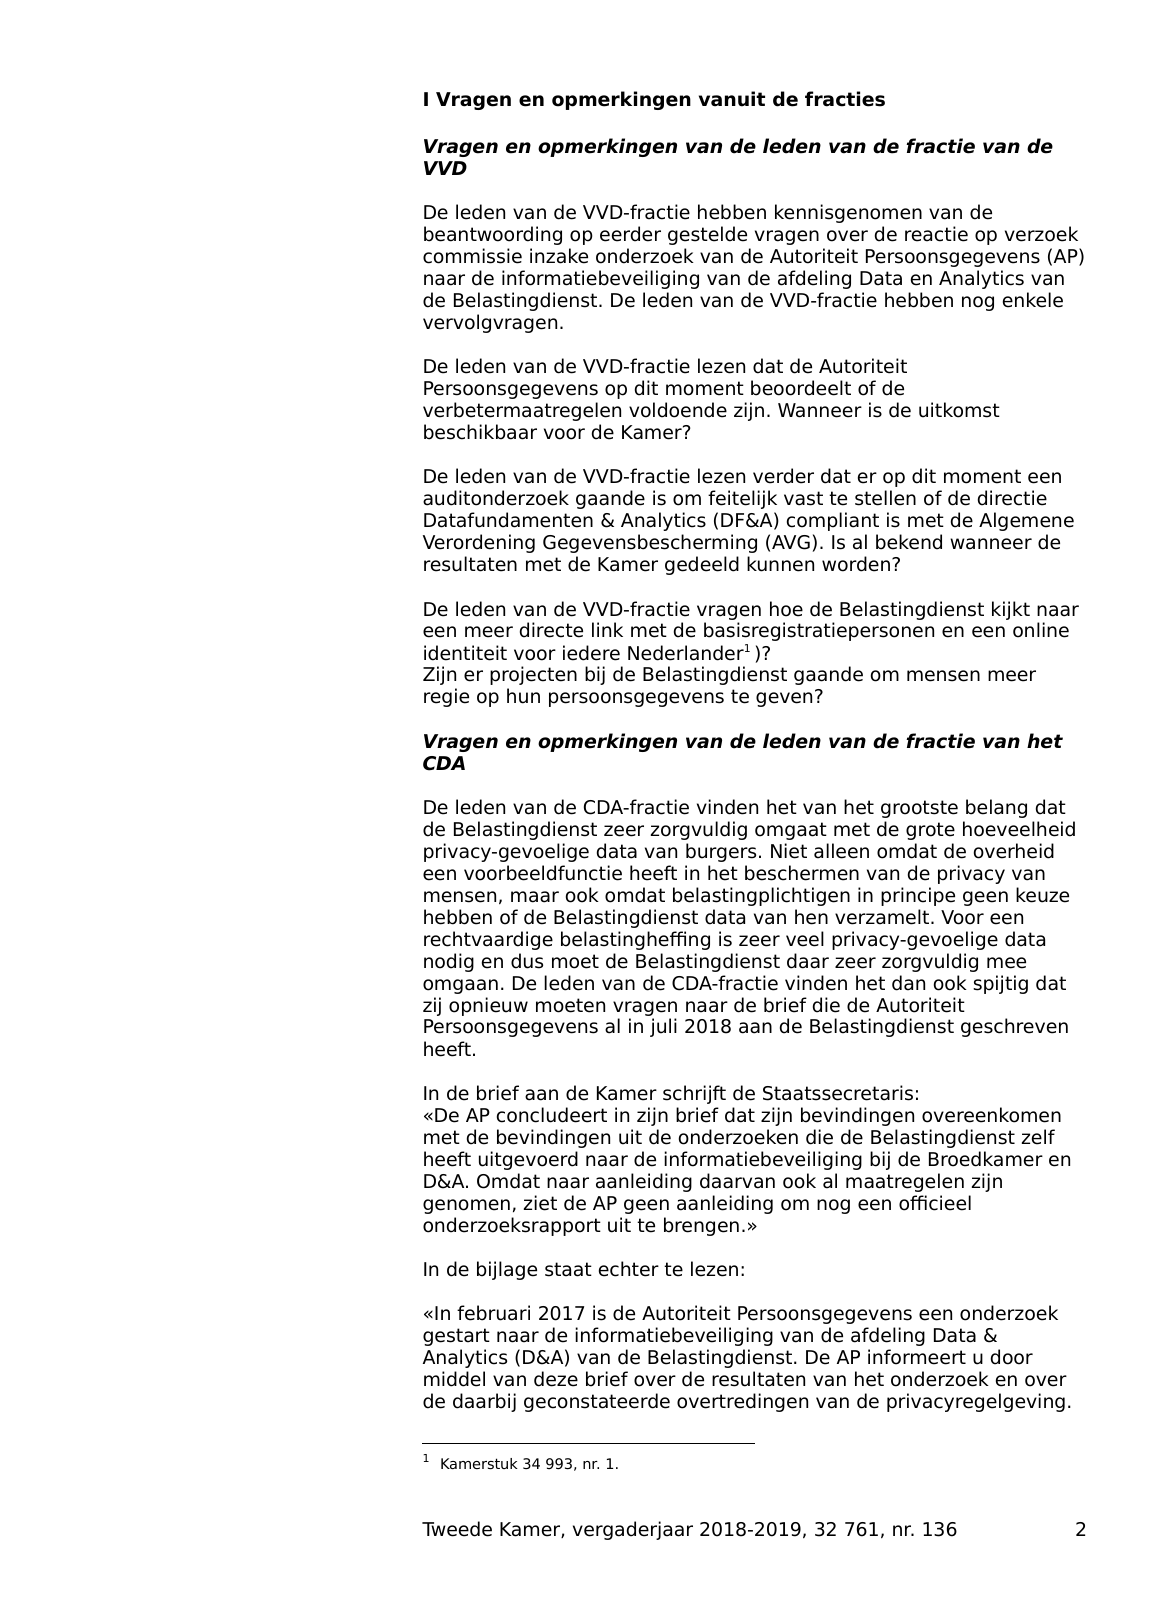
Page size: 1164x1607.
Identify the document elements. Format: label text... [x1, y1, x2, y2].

subtitle Vragen en opmerkingen van de leden van de fractie van het CDA [422, 731, 1087, 774]
text Zijn er projecten bij de Belastingdienst gaande om mensen meer regie op hun persoonsgegevens te geven? [422, 664, 1087, 708]
subtitle I Vragen en opmerkingen vanuit de fracties [422, 89, 1087, 111]
text «De AP concludeert in zijn brief dat zijn bevindingen overeenkomen met de bevindingen uit de onderzoeken die de Belastingdienst zelf heeft uitgevoerd naar de informatiebeveiliging bij de Broedkamer en D&A. Omdat naar aanleiding daarvan ook al maatregelen zijn genomen, ziet de AP geen aanleiding om nog een officieel onderzoeksrapport uit te brengen.» [422, 1104, 1087, 1236]
text In de brief aan de Kamer schrijft de Staatssecretaris: [422, 1083, 1087, 1104]
text In de bijlage staat echter te lezen: [422, 1259, 1087, 1281]
text Kamerstuk 34 993, nr. 1. [422, 1452, 1087, 1474]
subtitle Vragen en opmerkingen van de leden van de fractie van de VVD [422, 136, 1087, 180]
text De leden van de CDA-fractie vinden het van het grootste belang dat de Belastingdienst zeer zorgvuldig omgaat met de grote hoeveelheid privacy-gevoelige data van burgers. Niet alleen omdat de overheid een voorbeeldfunctie heeft in het beschermen van de privacy van mensen, maar ook omdat belastingplichtigen in principe geen keuze hebben of de Belastingdienst data van hen verzamelt. Voor een rechtvaardige belastingheffing is zeer veel privacy-gevoelige data nodig en dus moet de Belastingdienst daar zeer zorgvuldig mee omgaan. De leden van de CDA-fractie vinden het dan ook spijtig dat zij opnieuw moeten vragen naar de brief die de Autoriteit Persoonsgegevens al in juli 2018 aan de Belastingdienst geschreven heeft. [422, 797, 1087, 1060]
text «In februari 2017 is de Autoriteit Persoonsgegevens een onderzoek gestart naar de informatiebeveiliging van de afdeling Data & Analytics (D&A) van de Belastingdienst. De AP informeert u door middel van deze brief over de resultaten van het onderzoek en over de daarbij geconstateerde overtredingen van de privacyregelgeving. [422, 1303, 1087, 1413]
text De leden van de VVD-fractie hebben kennisgenomen van de beantwoording op eerder gestelde vragen over de reactie op verzoek commissie inzake onderzoek van de Autoriteit Persoonsgegevens (AP) naar de informatiebeveiliging van de afdeling Data en Analytics van de Belastingdienst. De leden van de VVD-fractie hebben nog enkele vervolgvragen. [422, 202, 1087, 334]
text De leden van de VVD-fractie lezen verder dat er op dit moment een auditonderzoek gaande is om feitelijk vast te stellen of de directie Datafundamenten & Analytics (DF&A) compliant is met de Algemene Verordening Gegevensbescherming (AVG). Is al bekend wanneer de resultaten met de Kamer gedeeld kunnen worden? [422, 466, 1087, 576]
text De leden van de VVD-fractie vragen hoe de Belastingdienst kijkt naar een meer directe link met de basisregistratiepersonen en een online identiteit voor iedere Nederlander)? [422, 598, 1087, 664]
text De leden van de VVD-fractie lezen dat de Autoriteit Persoonsgegevens op dit moment beoordeelt of de verbetermaatregelen voldoende zijn. Wanneer is de uitkomst beschikbaar voor de Kamer? [422, 356, 1087, 444]
